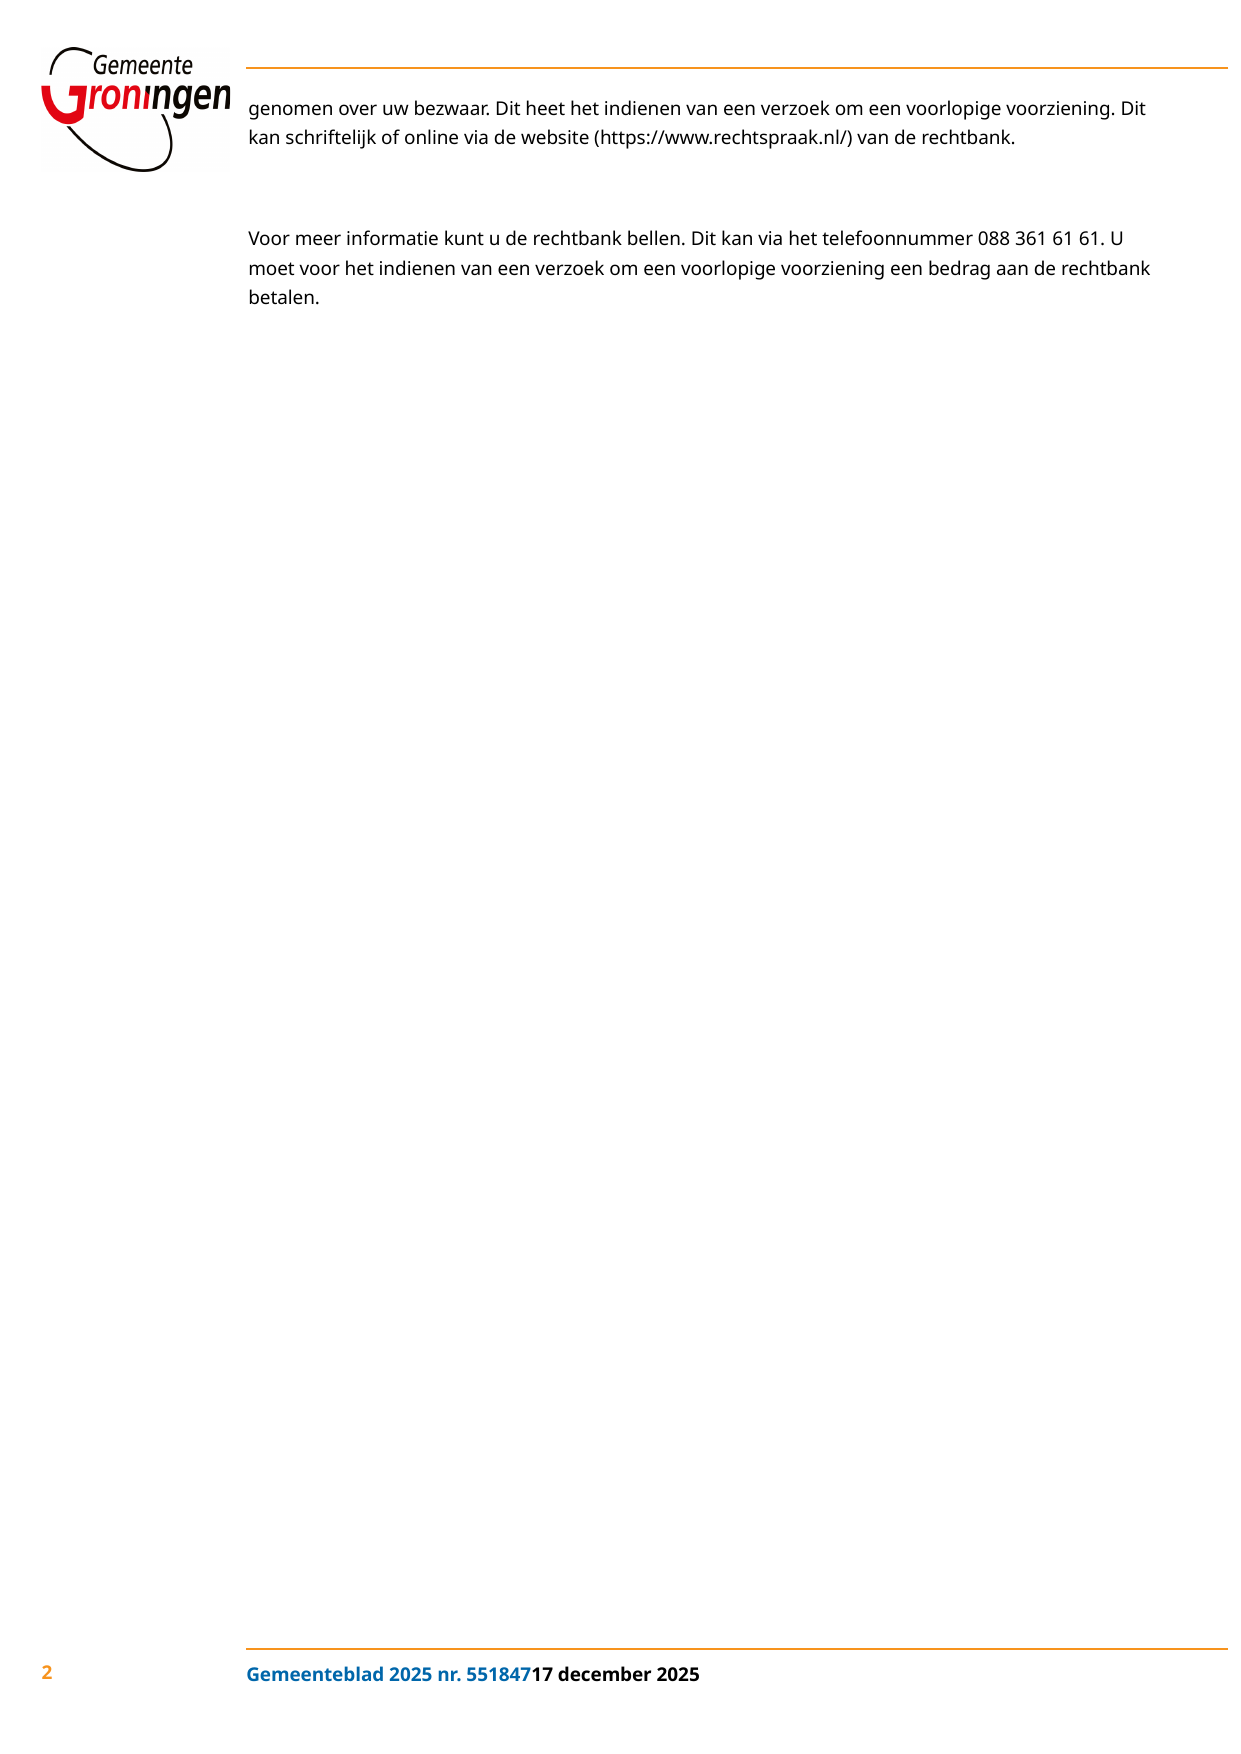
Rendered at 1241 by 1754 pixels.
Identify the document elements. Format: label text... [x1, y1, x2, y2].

text Voor meer informatie kunt u de rechtbank bellen. Dit kan via het telefoonnummer 088 361 61 61. U moet voor het indienen van een verzoek om een voorlopige voorziening een bedrag aan de rechtbank betalen. [248, 225, 1152, 310]
text genomen over uw bezwaar. Dit heet het indienen van een verzoek om een voorlopige voorziening. Dit kan schriftelijk of online via de website (https://www.rechtspraak.nl/) van de rechtbank. [248, 95, 1152, 150]
picture [41, 47, 231, 172]
